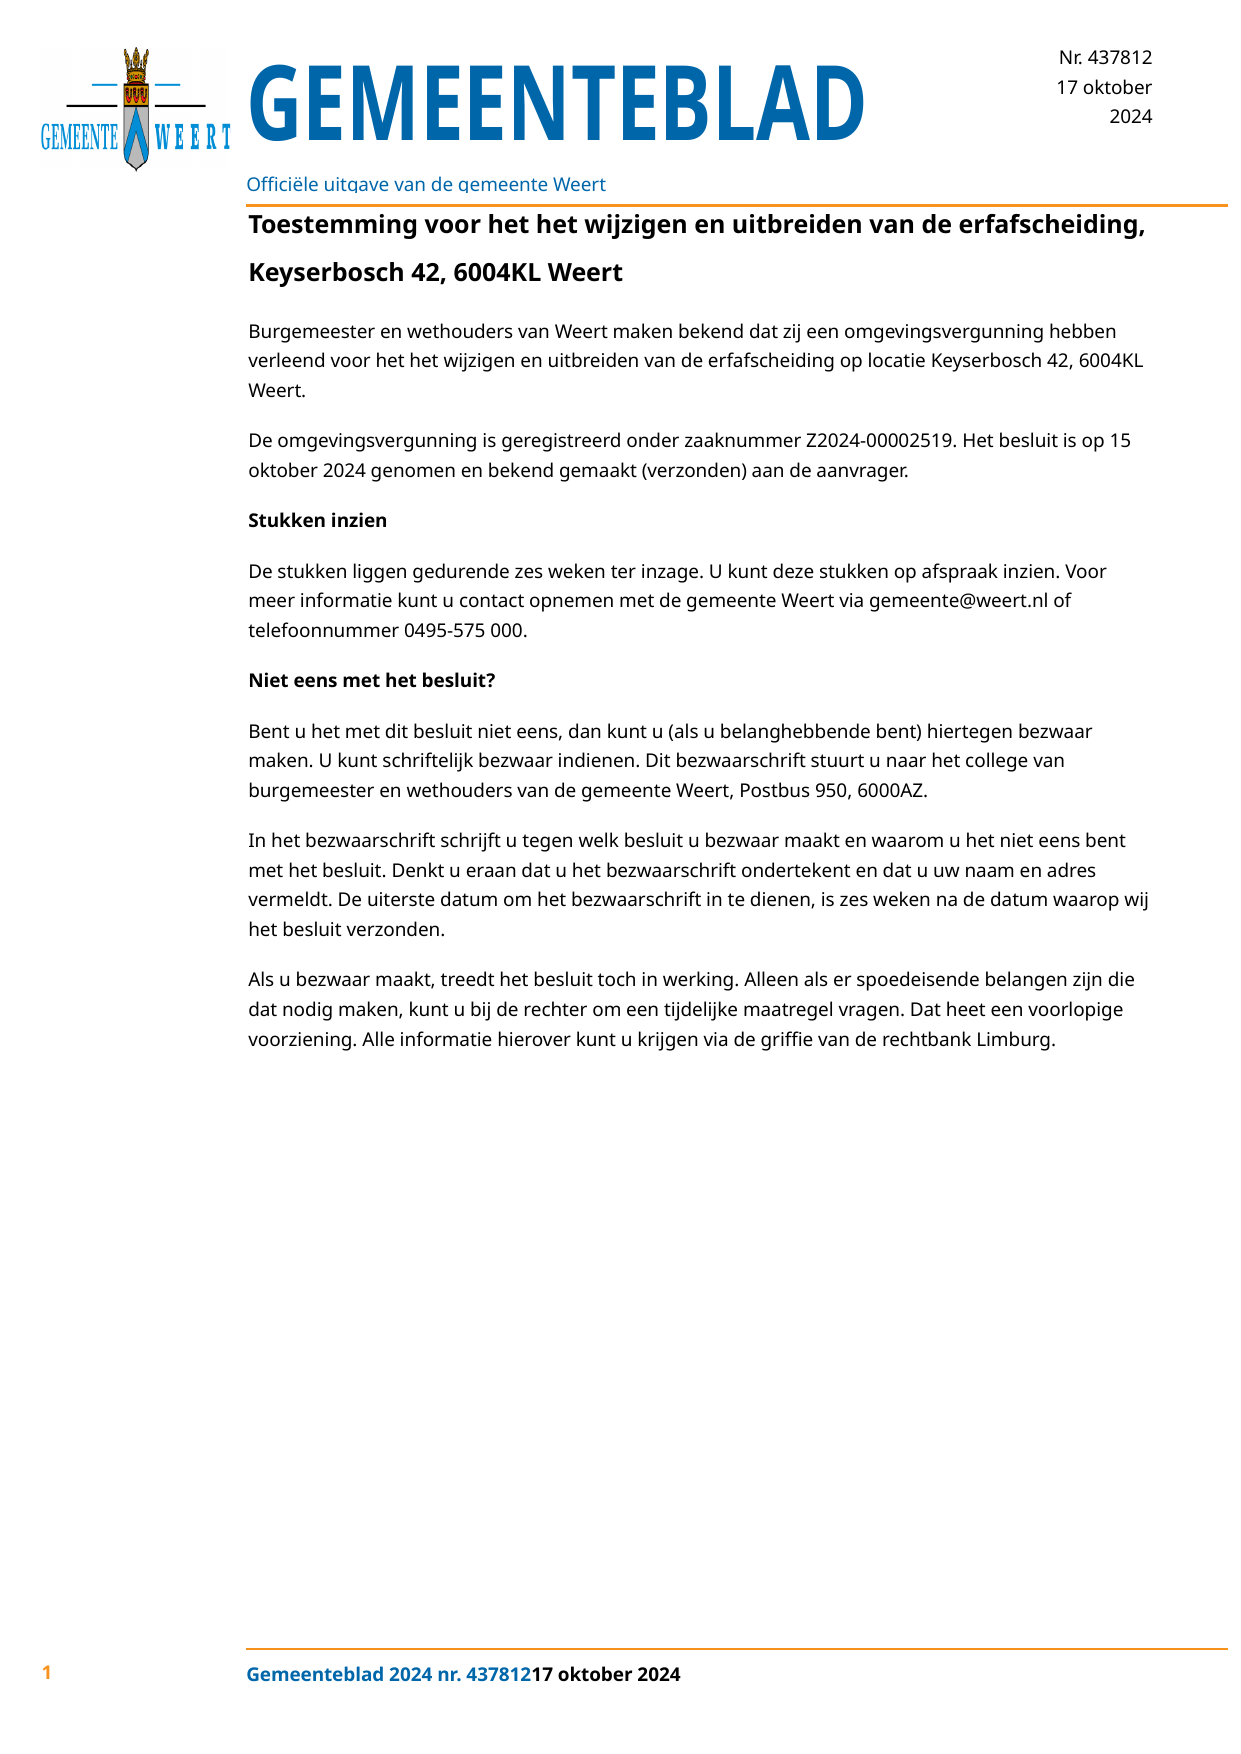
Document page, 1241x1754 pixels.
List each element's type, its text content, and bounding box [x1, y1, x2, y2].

text Bent u het met dit besluit niet eens, dan kunt u (als u belanghebbende bent) hiertegen bezwaar maken. U kunt schriftelijk bezwaar indienen. Dit bezwaarschrift stuurt u naar het college van burgemeester en wethouders van de gemeente Weert, Postbus 950, 6000AZ. [248, 718, 1152, 803]
text Stukken inzien [248, 507, 1152, 533]
text Toestemming voor het het wijzigen en uitbreiden van de erfafscheiding, Keyserbosch 42, 6004KL Weert [248, 207, 1152, 288]
picture [41, 47, 231, 172]
text De stukken liggen gedurende zes weken ter inzage. U kunt deze stukken op afspraak inzien. Voor meer informatie kunt u contact opnemen met de gemeente Weert via gemeente@weert.nl of telefoonnummer 0495-575 000. [248, 558, 1152, 643]
text In het bezwaarschrift schrijft u tegen welk besluit u bezwaar maakt en waarom u het niet eens bent met het besluit. Denkt u eraan dat u het bezwaarschrift ondertekent en dat u uw naam en adres vermeldt. De uiterste datum om het bezwaarschrift in te dienen, is zes weken na de datum waarop wij het besluit verzonden. [248, 827, 1152, 942]
text Burgemeester en wethouders van Weert maken bekend dat zij een omgevingsvergunning hebben verleend voor het het wijzigen en uitbreiden van de erfafscheiding op locatie Keyserbosch 42, 6004KL Weert. [248, 318, 1152, 403]
text De omgevingsvergunning is geregistreerd onder zaaknummer Z2024-00002519. Het besluit is op 15 oktober 2024 genomen en bekend gemaakt (verzonden) aan de aanvrager. [248, 427, 1152, 483]
text Als u bezwaar maakt, treedt het besluit toch in werking. Alleen als er spoedeisende belangen zijn die dat nodig maken, kunt u bij de rechter om een tijdelijke maatregel vragen. Dat heet een voorlopige voorziening. Alle informatie hierover kunt u krijgen via de griffie van de rechtbank Limburg. [248, 967, 1152, 1052]
text Niet eens met het besluit? [248, 667, 1152, 693]
